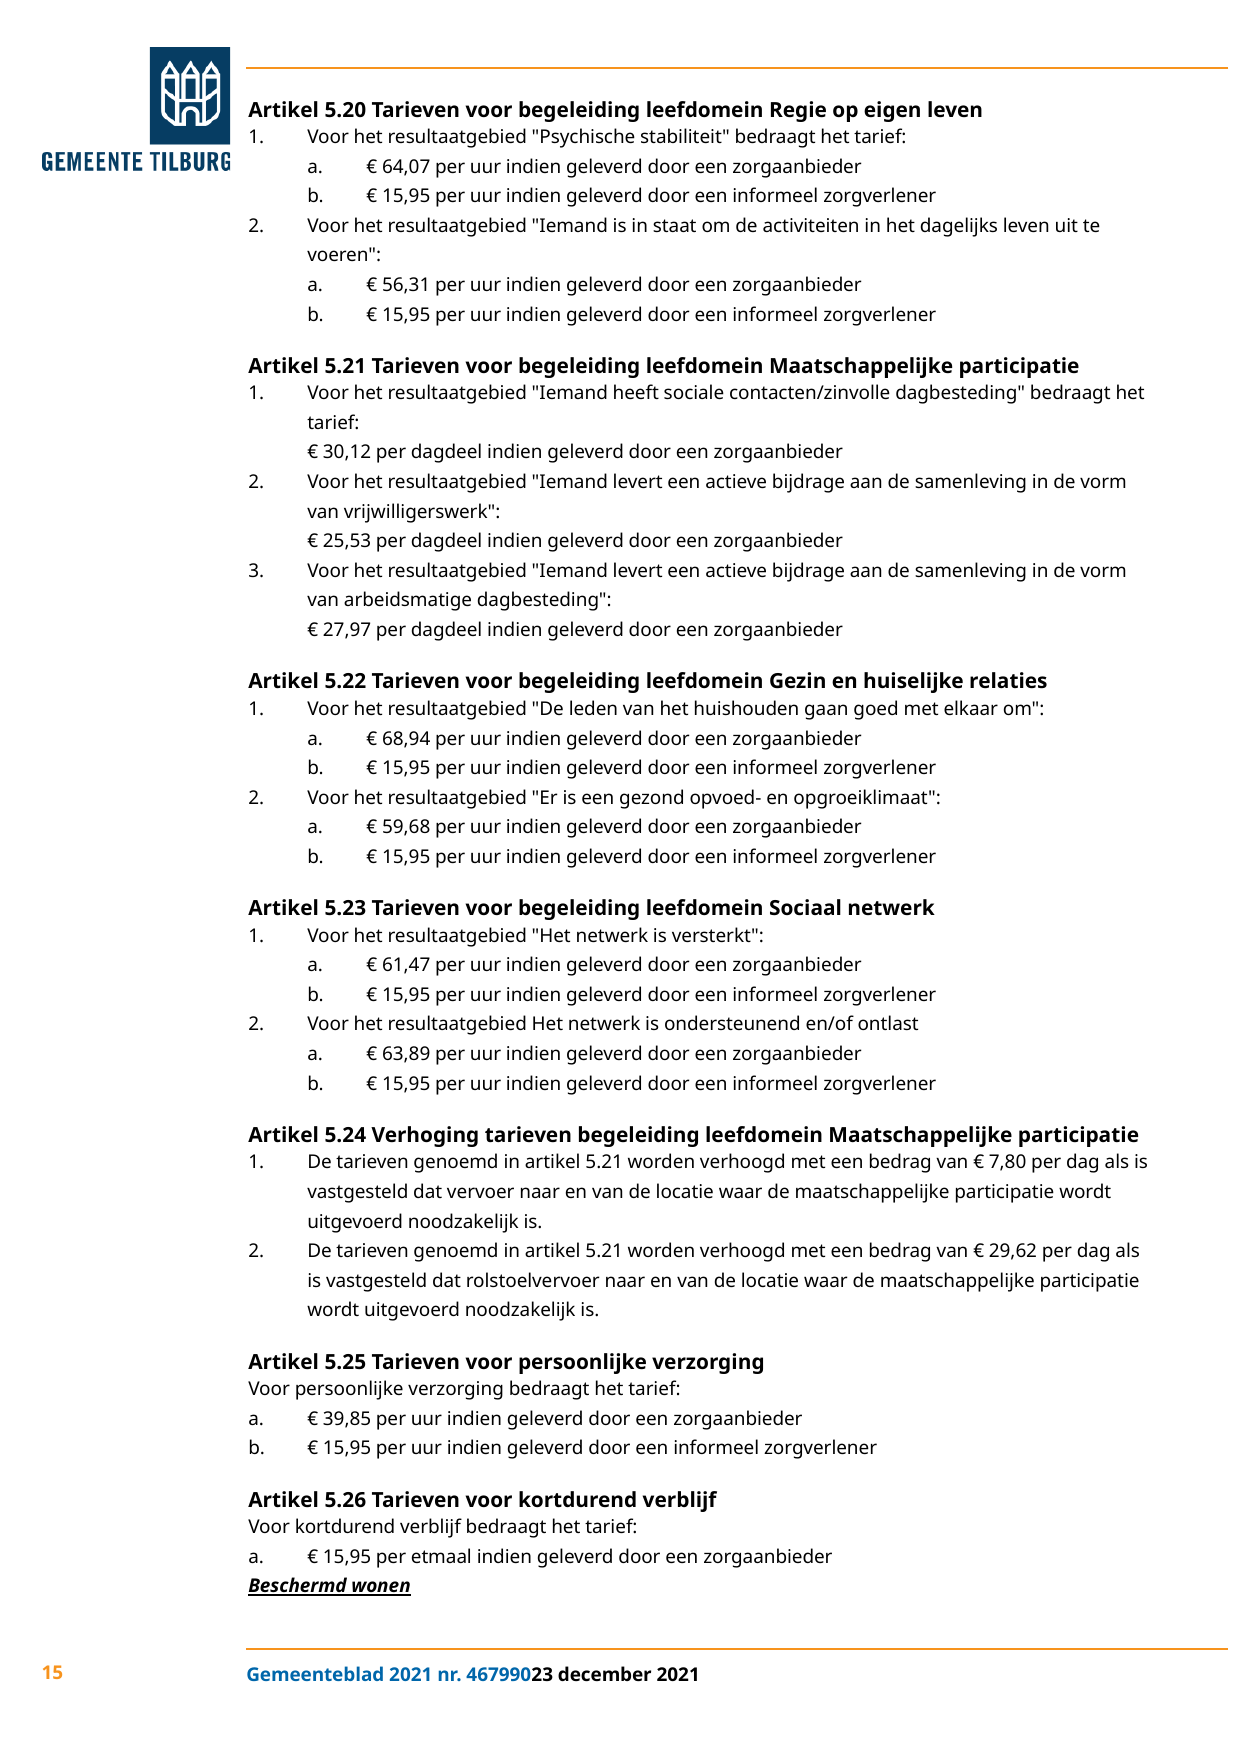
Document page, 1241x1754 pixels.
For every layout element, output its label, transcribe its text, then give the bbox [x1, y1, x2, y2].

text Artikel 5.24 Verhoging tarieven begeleiding leefdomein Maatschappelijke participatie [248, 1120, 1152, 1149]
list Voor het resultaatgebied "Iemand is in staat om de activiteiten in het dagelijks leven uit te voeren": [248, 212, 1152, 267]
list € 39,85 per uur indien geleverd door een zorgaanbieder [248, 1405, 1152, 1431]
text Artikel 5.26 Tarieven voor kortdurend verblijf [248, 1485, 1152, 1513]
list € 15,95 per uur indien geleverd door een informeel zorgverlener [307, 301, 1152, 326]
text Artikel 5.20 Tarieven voor begeleiding leefdomein Regie op eigen leven [248, 95, 1152, 123]
text Beschermd wonen [248, 1573, 1152, 1598]
list Voor het resultaatgebied "Er is een gezond opvoed- en opgroeiklimaat": [248, 784, 1152, 809]
list € 15,95 per uur indien geleverd door een informeel zorgverlener [307, 182, 1152, 208]
list € 61,47 per uur indien geleverd door een zorgaanbieder [307, 951, 1152, 977]
list Voor het resultaatgebied "Psychische stabiliteit" bedraagt het tarief: [248, 123, 1152, 149]
list € 30,12 per dagdeel indien geleverd door een zorgaanbieder [248, 439, 1152, 464]
list € 15,95 per uur indien geleverd door een informeel zorgverlener [307, 843, 1152, 869]
text Artikel 5.21 Tarieven voor begeleiding leefdomein Maatschappelijke participatie [248, 351, 1152, 379]
list € 59,68 per uur indien geleverd door een zorgaanbieder [307, 813, 1152, 839]
list € 15,95 per uur indien geleverd door een informeel zorgverlener [307, 1070, 1152, 1096]
list € 27,97 per dagdeel indien geleverd door een zorgaanbieder [248, 616, 1152, 642]
list De tarieven genoemd in artikel 5.21 worden verhoogd met een bedrag van € 7,80 per dag als is vastgesteld dat vervoer naar en van de locatie waar de maatschappelijke participatie wordt uitgevoerd noodzakelijk is. [248, 1149, 1152, 1233]
list De tarieven genoemd in artikel 5.21 worden verhoogd met een bedrag van € 29,62 per dag als is vastgesteld dat rolstoelvervoer naar en van de locatie waar de maatschappelijke participatie wordt uitgevoerd noodzakelijk is. [248, 1237, 1152, 1322]
text Artikel 5.23 Tarieven voor begeleiding leefdomein Sociaal netwerk [248, 893, 1152, 922]
list Voor het resultaatgebied "Iemand heeft sociale contacten/zinvolle dagbesteding" bedraagt het tarief: [248, 379, 1152, 435]
text Voor persoonlijke verzorging bedraagt het tarief: [248, 1375, 1152, 1401]
list € 15,95 per etmaal indien geleverd door een zorgaanbieder [248, 1543, 1152, 1569]
picture [41, 47, 231, 172]
text Artikel 5.22 Tarieven voor begeleiding leefdomein Gezin en huiselijke relaties [248, 667, 1152, 695]
list € 63,89 per uur indien geleverd door een zorgaanbieder [307, 1040, 1152, 1066]
list Voor het resultaatgebied "Iemand levert een actieve bijdrage aan de samenleving in de vorm van arbeidsmatige dagbesteding": [248, 557, 1152, 612]
list € 15,95 per uur indien geleverd door een informeel zorgverlener [307, 754, 1152, 780]
text Artikel 5.25 Tarieven voor persoonlijke verzorging [248, 1347, 1152, 1375]
text Voor kortdurend verblijf bedraagt het tarief: [248, 1513, 1152, 1539]
list Voor het resultaatgebied "Het netwerk is versterkt": [248, 922, 1152, 948]
list € 15,95 per uur indien geleverd door een informeel zorgverlener [248, 1434, 1152, 1460]
list Voor het resultaatgebied "Iemand levert een actieve bijdrage aan de samenleving in de vorm van vrijwilligerswerk": [248, 468, 1152, 524]
list € 64,07 per uur indien geleverd door een zorgaanbieder [307, 153, 1152, 178]
list € 56,31 per uur indien geleverd door een zorgaanbieder [307, 271, 1152, 297]
list Voor het resultaatgebied "De leden van het huishouden gaan goed met elkaar om": [248, 695, 1152, 721]
list € 15,95 per uur indien geleverd door een informeel zorgverlener [307, 981, 1152, 1007]
list € 25,53 per dagdeel indien geleverd door een zorgaanbieder [248, 527, 1152, 553]
list € 68,94 per uur indien geleverd door een zorgaanbieder [307, 725, 1152, 750]
list Voor het resultaatgebied Het netwerk is ondersteunend en/of ontlast [248, 1011, 1152, 1036]
